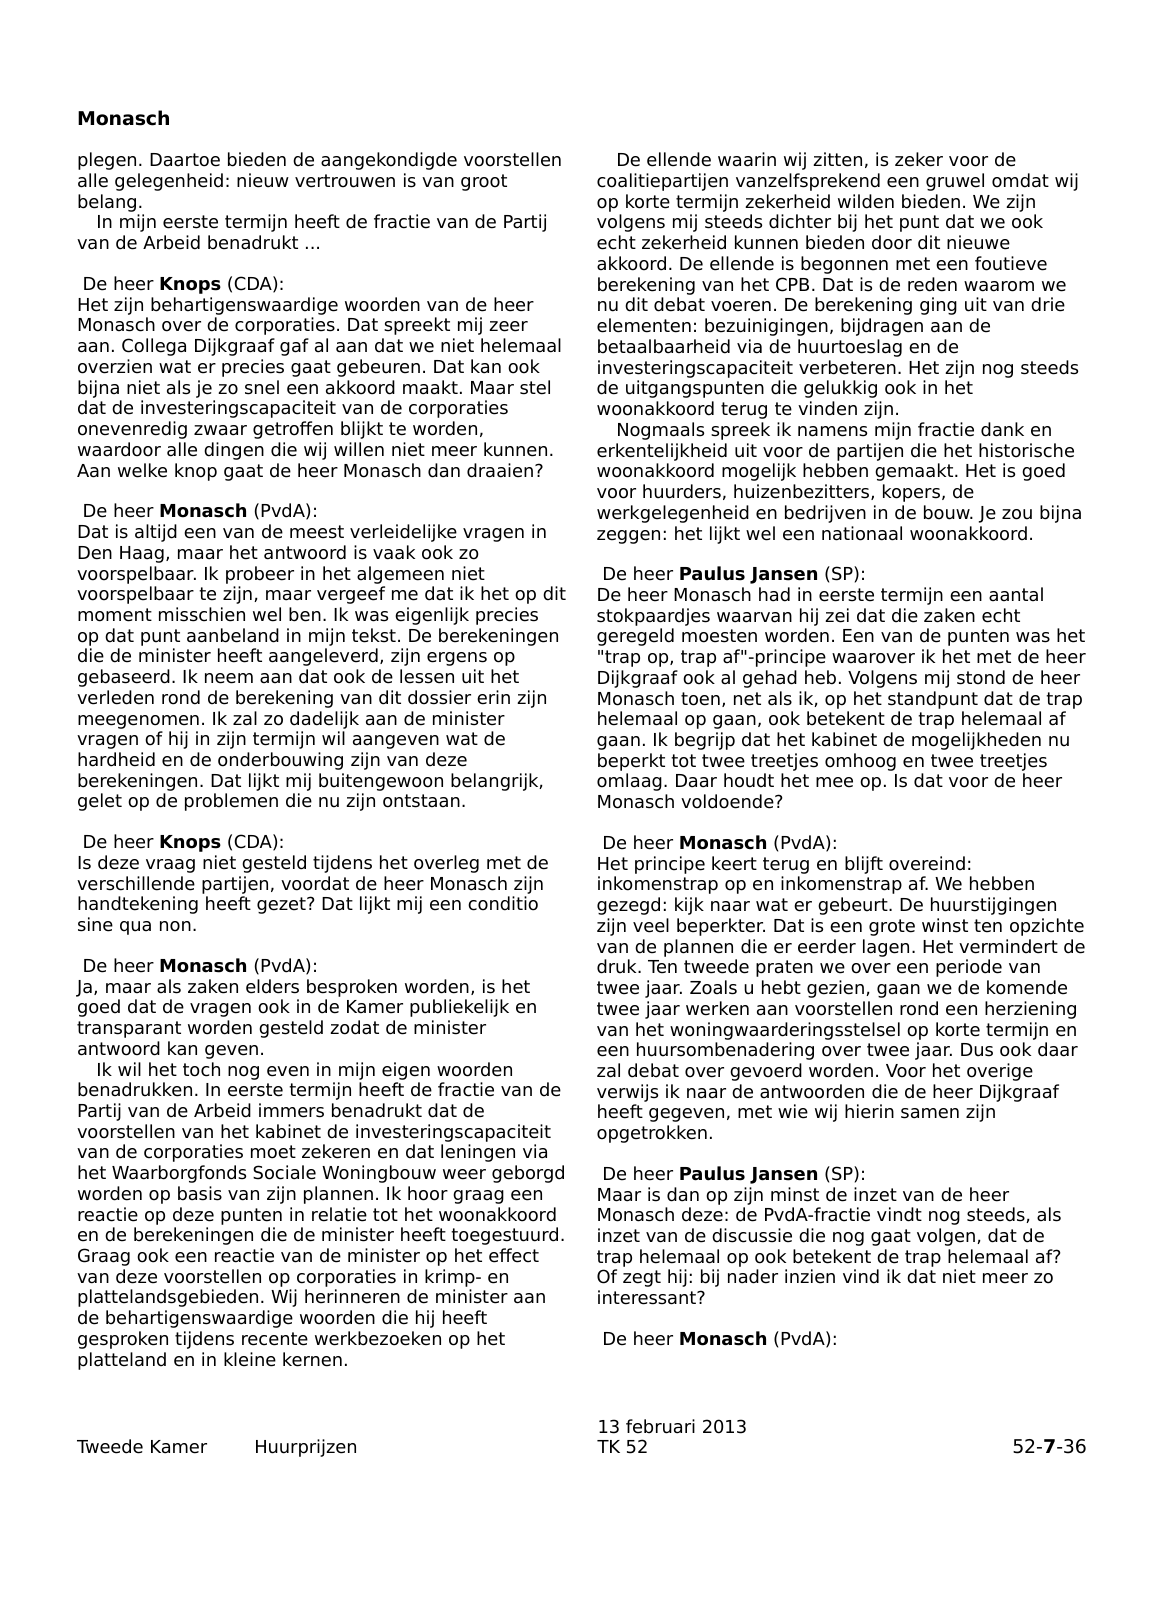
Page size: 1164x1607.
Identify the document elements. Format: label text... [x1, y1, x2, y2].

text In mijn eerste termijn heeft de fractie van de Partij van de Arbeid benadrukt ... [77, 212, 567, 254]
text De heer Paulus Jansen (SP): [596, 564, 1087, 585]
text Ja, maar als zaken elders besproken worden, is het goed dat de vragen ook in de Kamer publiekelijk en transparant worden gesteld zodat de minister antwoord kan geven. [77, 976, 567, 1059]
text Nogmaals spreek ik namens mijn fractie dank en erkentelijkheid uit voor de partijen die het historische woonakkoord mogelijk hebben gemaakt. Het is goed voor huurders, huizenbezitters, kopers, de werkgelegenheid en bedrijven in de bouw. Je zou bijna zeggen: het lijkt wel een nationaal woonakkoord. [596, 420, 1087, 544]
text De heer Paulus Jansen (SP): [596, 1164, 1087, 1184]
text De heer Monasch had in eerste termijn een aantal stokpaardjes waarvan hij zei dat die zaken echt geregeld moesten worden. Een van de punten was het "trap op, trap af"-principe waarover ik het met de heer Dijkgraaf ook al gehad heb. Volgens mij stond de heer Monasch toen, net als ik, op het standpunt dat de trap helemaal op gaan, ook betekent de trap helemaal af gaan. Ik begrijp dat het kabinet de mogelijkheden nu beperkt tot twee treetjes omhoog en twee treetjes omlaag. Daar houdt het mee op. Is dat voor de heer Monasch voldoende? [596, 585, 1087, 813]
text Is deze vraag niet gesteld tijdens het overleg met de verschillende partijen, voordat de heer Monasch zijn handtekening heeft gezet? Dat lijkt mij een conditio sine qua non. [77, 853, 567, 936]
text Ik wil het toch nog even in mijn eigen woorden benadrukken. In eerste termijn heeft de fractie van de Partij van de Arbeid immers benadrukt dat de voorstellen van het kabinet de investeringscapaciteit van de corporaties moet zekeren en dat leningen via het Waarborgfonds Sociale Woningbouw weer geborgd worden op basis van zijn plannen. Ik hoor graag een reactie op deze punten in relatie tot het woonakkoord en de berekeningen die de minister heeft toegestuurd. Graag ook een reactie van de minister op het effect van deze voorstellen op corporaties in krimp- en plattelandsgebieden. Wij herinneren de minister aan de behartigenswaardige woorden die hij heeft gesproken tijdens recente werkbezoeken op het platteland en in kleine kernen. [77, 1059, 567, 1370]
text De heer Monasch (PvdA): [77, 501, 567, 522]
text De heer Monasch (PvdA): [77, 956, 567, 976]
text De heer Monasch (PvdA): [596, 833, 1087, 853]
text Het principe keert terug en blijft overeind: inkomenstrap op en inkomenstrap af. We hebben gezegd: kijk naar wat er gebeurt. De huurstijgingen zijn veel beperkter. Dat is een grote winst ten opzichte van de plannen die er eerder lagen. Het vermindert de druk. Ten tweede praten we over een periode van twee jaar. Zoals u hebt gezien, gaan we de komende twee jaar werken aan voorstellen rond een herziening van het woningwaarderingsstelsel op korte termijn en een huursombenadering over twee jaar. Dus ook daar zal debat over gevoerd worden. Voor het overige verwijs ik naar de antwoorden die de heer Dijkgraaf heeft gegeven, met wie wij hierin samen zijn opgetrokken. [596, 853, 1087, 1144]
text Maar is dan op zijn minst de inzet van de heer Monasch deze: de PvdA-fractie vindt nog steeds, als inzet van de discussie die nog gaat volgen, dat de trap helemaal op ook betekent de trap helemaal af? Of zegt hij: bij nader inzien vind ik dat niet meer zo interessant? [596, 1184, 1087, 1309]
text Dat is altijd een van de meest verleidelijke vragen in Den Haag, maar het antwoord is vaak ook zo voorspelbaar. Ik probeer in het algemeen niet voorspelbaar te zijn, maar vergeef me dat ik het op dit moment misschien wel ben. Ik was eigenlijk precies op dat punt aanbeland in mijn tekst. De berekeningen die de minister heeft aangeleverd, zijn ergens op gebaseerd. Ik neem aan dat ook de lessen uit het verleden rond de berekening van dit dossier erin zijn meegenomen. Ik zal zo dadelijk aan de minister vragen of hij in zijn termijn wil aangeven wat de hardheid en de onderbouwing zijn van deze berekeningen. Dat lijkt mij buitengewoon belangrijk, gelet op de problemen die nu zijn ontstaan. [77, 522, 567, 812]
text plegen. Daartoe bieden de aangekondigde voorstellen alle gelegenheid: nieuw vertrouwen is van groot belang. [77, 150, 567, 212]
text Het zijn behartigenswaardige woorden van de heer Monasch over de corporaties. Dat spreekt mij zeer aan. Collega Dijkgraaf gaf al aan dat we niet helemaal overzien wat er precies gaat gebeuren. Dat kan ook bijna niet als je zo snel een akkoord maakt. Maar stel dat de investeringscapaciteit van de corporaties onevenredig zwaar getroffen blijkt te worden, waardoor alle dingen die wij willen niet meer kunnen. Aan welke knop gaat de heer Monasch dan draaien? [77, 294, 567, 481]
text De ellende waarin wij zitten, is zeker voor de coalitiepartijen vanzelfsprekend een gruwel omdat wij op korte termijn zekerheid wilden bieden. We zijn volgens mij steeds dichter bij het punt dat we ook echt zekerheid kunnen bieden door dit nieuwe akkoord. De ellende is begonnen met een foutieve berekening van het CPB. Dat is de reden waarom we nu dit debat voeren. De berekening ging uit van drie elementen: bezuinigingen, bijdragen aan de betaalbaarheid via de huurtoeslag en de investeringscapaciteit verbeteren. Het zijn nog steeds de uitgangspunten die gelukkig ook in het woonakkoord terug te vinden zijn. [596, 150, 1087, 420]
text De heer Knops (CDA): [77, 274, 567, 294]
text De heer Monasch (PvdA): [596, 1329, 1087, 1349]
text De heer Knops (CDA): [77, 832, 567, 853]
